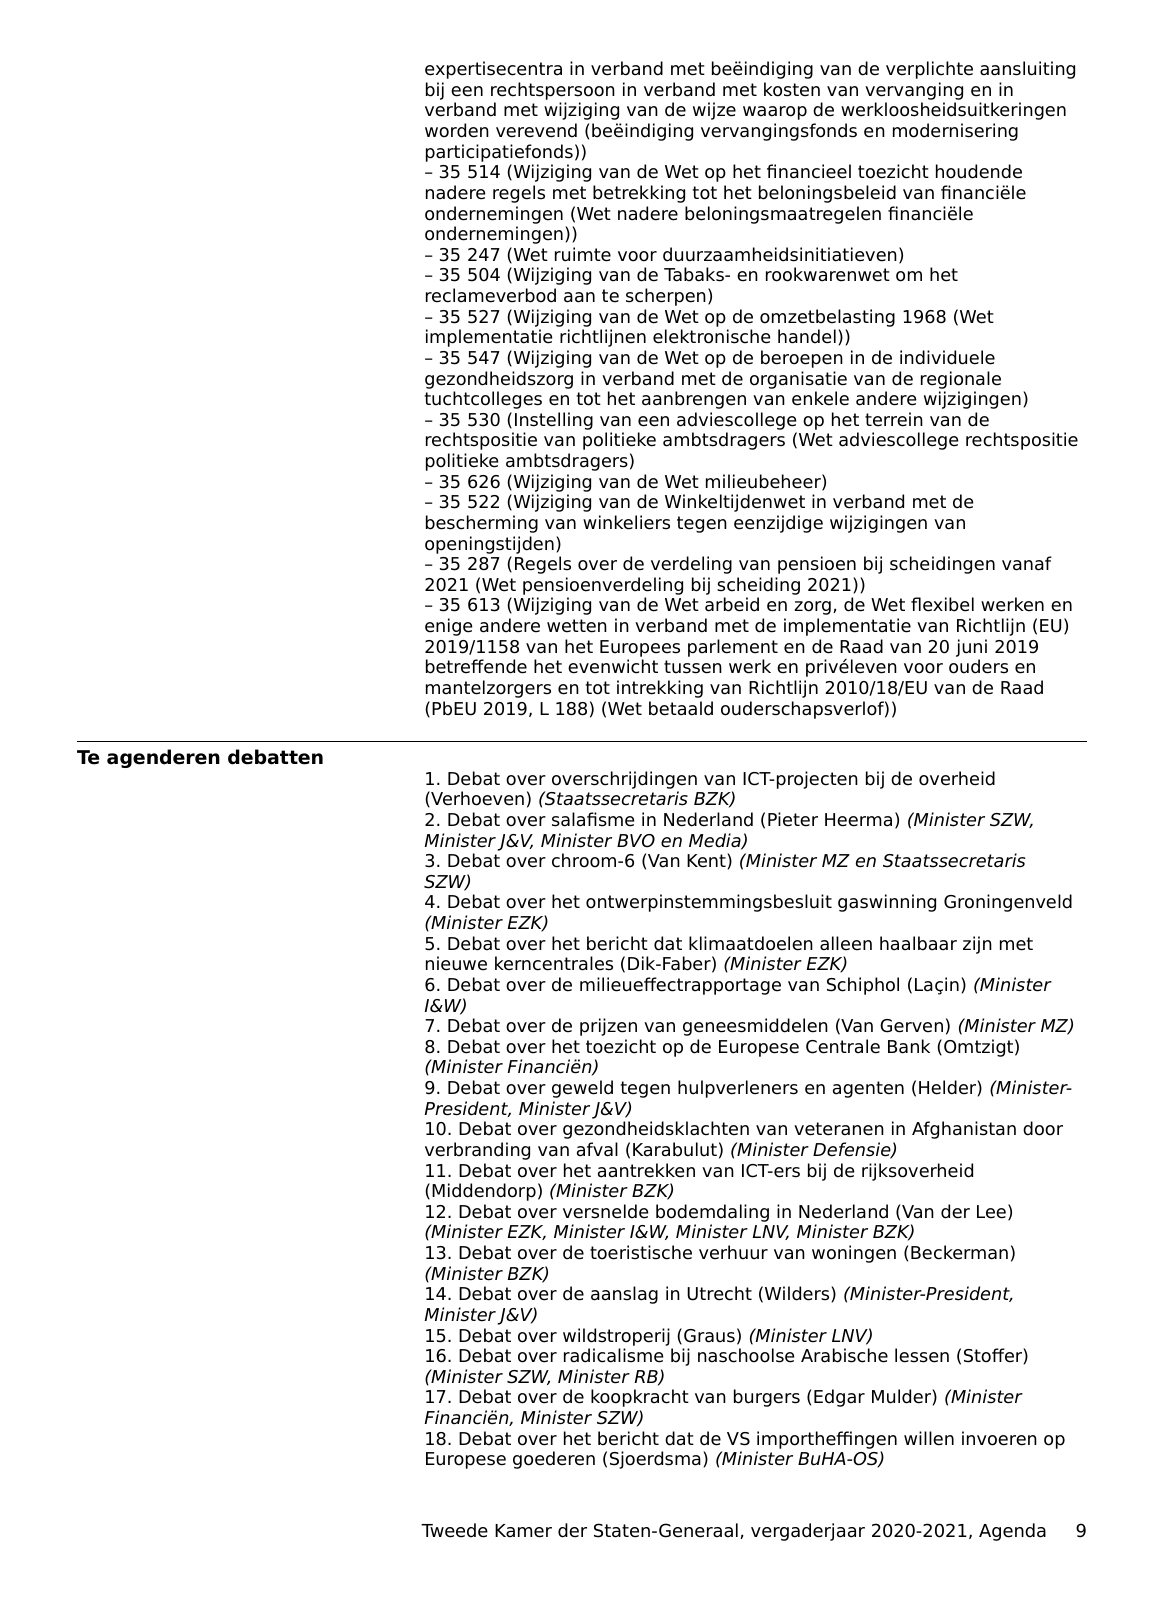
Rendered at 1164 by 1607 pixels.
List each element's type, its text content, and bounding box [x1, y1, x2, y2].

table_cell 11. Debat over het aantrekken van ICT-ers bij de rijksoverheid (Middendorp) (Minister BZK) [418, 1161, 1087, 1202]
table_cell [401, 554, 418, 595]
table_cell [77, 1284, 401, 1326]
table_cell 17. Debat over de koopkracht van burgers (Edgar Mulder) (Minister Financiën, Minister SZW) [418, 1388, 1087, 1429]
table_cell – 35 527 (Wijziging van de Wet op de omzetbelasting 1968 (Wet implementatie richtlijnen elektronische handel)) [418, 307, 1087, 348]
table_cell [77, 245, 401, 265]
table_cell [401, 265, 418, 307]
table_cell [77, 348, 401, 410]
table_cell [77, 893, 401, 934]
table_cell [77, 1037, 401, 1078]
table_cell [401, 1078, 418, 1119]
table_cell [401, 1429, 418, 1470]
table_cell – 35 522 (Wijziging van de Winkeltijdenwet in verband met de bescherming van winkeliers tegen eenzijdige wijzigingen van openingstijden) [418, 492, 1087, 554]
table_cell [77, 769, 401, 810]
table_cell [401, 810, 418, 851]
table_cell [401, 851, 418, 892]
table_cell [77, 1016, 401, 1037]
table_cell 5. Debat over het bericht dat klimaatdoelen alleen haalbaar zijn met nieuwe kerncentrales (Dik-Faber) (Minister EZK) [418, 934, 1087, 975]
table_cell [77, 1161, 401, 1202]
table_cell – 35 626 (Wijziging van de Wet milieubeheer) [418, 472, 1087, 492]
table_cell [401, 472, 418, 492]
table_cell [77, 162, 401, 245]
table_cell 8. Debat over het toezicht op de Europese Centrale Bank (Omtzigt) (Minister Financiën) [418, 1037, 1087, 1078]
table_cell – 35 504 (Wijziging van de Tabaks- en rookwarenwet om het reclameverbod aan te scherpen) [418, 265, 1087, 307]
table_cell [77, 595, 401, 719]
table_header [401, 742, 418, 769]
table_cell [77, 810, 401, 851]
table_cell 13. Debat over de toeristische verhuur van woningen (Beckerman) (Minister BZK) [418, 1243, 1087, 1284]
table_cell [401, 59, 418, 162]
table_cell [77, 1119, 401, 1161]
table_cell – 35 514 (Wijziging van de Wet op het financieel toezicht houdende nadere regels met betrekking tot het beloningsbeleid van financiële ondernemingen (Wet nadere beloningsmaatregelen financiële ondernemingen)) [418, 162, 1087, 245]
table_cell [77, 1202, 401, 1243]
table_cell [401, 975, 418, 1016]
table_cell 3. Debat over chroom-6 (Van Kent) (Minister MZ en Staatssecretaris SZW) [418, 851, 1087, 892]
table_cell [401, 348, 418, 410]
table_cell [401, 1326, 418, 1346]
table_cell 9. Debat over geweld tegen hulpverleners en agenten (Helder) (Minister-President, Minister J&V) [418, 1078, 1087, 1119]
table_cell [401, 595, 418, 719]
table_cell [401, 245, 418, 265]
table_cell [77, 410, 401, 472]
table_cell [401, 893, 418, 934]
table_cell 14. Debat over de aanslag in Utrecht (Wilders) (Minister-President, Minister J&V) [418, 1284, 1087, 1326]
table_cell [77, 492, 401, 554]
table_cell [401, 1161, 418, 1202]
table_cell [401, 1202, 418, 1243]
table_cell – 35 287 (Regels over de verdeling van pensioen bij scheidingen vanaf 2021 (Wet pensioenverdeling bij scheiding 2021)) [418, 554, 1087, 595]
table_cell [401, 1016, 418, 1037]
table_cell [401, 1284, 418, 1326]
table_cell expertisecentra in verband met beëindiging van de verplichte aansluiting bij een rechtspersoon in verband met kosten van vervanging en in verband met wijziging van de wijze waarop de werkloosheidsuitkeringen worden verevend (beëindiging vervangingsfonds en modernisering participatiefonds)) [418, 59, 1087, 162]
table_cell [401, 1037, 418, 1078]
table_cell [77, 1078, 401, 1119]
table_cell [401, 934, 418, 975]
table_cell [401, 307, 418, 348]
table_cell [77, 1346, 401, 1387]
table_cell [401, 769, 418, 810]
table_cell [401, 1346, 418, 1387]
table_cell [77, 975, 401, 1016]
table_cell [77, 307, 401, 348]
table_cell [77, 59, 401, 162]
table_cell [401, 410, 418, 472]
table_cell [77, 1326, 401, 1346]
table_cell [401, 1119, 418, 1161]
table_cell [77, 851, 401, 892]
table_cell 6. Debat over de milieueffectrapportage van Schiphol (Laçin) (Minister I&W) [418, 975, 1087, 1016]
table_cell – 35 247 (Wet ruimte voor duurzaamheidsinitiatieven) [418, 245, 1087, 265]
table_cell [401, 1388, 418, 1429]
table_cell [77, 934, 401, 975]
table_cell [77, 472, 401, 492]
table_cell 1. Debat over overschrijdingen van ICT-projecten bij de overheid (Verhoeven) (Staatssecretaris BZK) [418, 769, 1087, 810]
table_cell 12. Debat over versnelde bodemdaling in Nederland (Van der Lee) (Minister EZK, Minister I&W, Minister LNV, Minister BZK) [418, 1202, 1087, 1243]
table_cell [77, 1243, 401, 1284]
table_cell 10. Debat over gezondheidsklachten van veteranen in Afghanistan door verbranding van afval (Karabulut) (Minister Defensie) [418, 1119, 1087, 1161]
table_cell – 35 547 (Wijziging van de Wet op de beroepen in de individuele gezondheidszorg in verband met de organisatie van de regionale tuchtcolleges en tot het aanbrengen van enkele andere wijzigingen) [418, 348, 1087, 410]
table_cell 15. Debat over wildstroperij (Graus) (Minister LNV) [418, 1326, 1087, 1346]
table_cell – 35 530 (Instelling van een adviescollege op het terrein van de rechtspositie van politieke ambtsdragers (Wet adviescollege rechtspositie politieke ambtsdragers) [418, 410, 1087, 472]
table_cell [77, 265, 401, 307]
table_header [418, 742, 1087, 769]
table_cell 2. Debat over salafisme in Nederland (Pieter Heerma) (Minister SZW, Minister J&V, Minister BVO en Media) [418, 810, 1087, 851]
table_cell 16. Debat over radicalisme bij naschoolse Arabische lessen (Stoffer) (Minister SZW, Minister RB) [418, 1346, 1087, 1387]
table_cell [77, 1388, 401, 1429]
table_cell [401, 162, 418, 245]
table_cell – 35 613 (Wijziging van de Wet arbeid en zorg, de Wet flexibel werken en enige andere wetten in verband met de implementatie van Richtlijn (EU) 2019/1158 van het Europees parlement en de Raad van 20 juni 2019 betreffende het evenwicht tussen werk en privéleven voor ouders en mantelzorgers en tot intrekking van Richtlijn 2010/18/EU van de Raad (PbEU 2019, L 188) (Wet betaald ouderschapsverlof)) [418, 595, 1087, 719]
table_cell 7. Debat over de prijzen van geneesmiddelen (Van Gerven) (Minister MZ) [418, 1016, 1087, 1037]
table_header Te agenderen debatten [77, 742, 401, 769]
table_cell 18. Debat over het bericht dat de VS importheffingen willen invoeren op Europese goederen (Sjoerdsma) (Minister BuHA-OS) [418, 1429, 1087, 1470]
table_cell 4. Debat over het ontwerpinstemmingsbesluit gaswinning Groningenveld (Minister EZK) [418, 893, 1087, 934]
table_cell [401, 1243, 418, 1284]
table_cell [401, 492, 418, 554]
table_cell [77, 554, 401, 595]
table_cell [77, 1429, 401, 1470]
